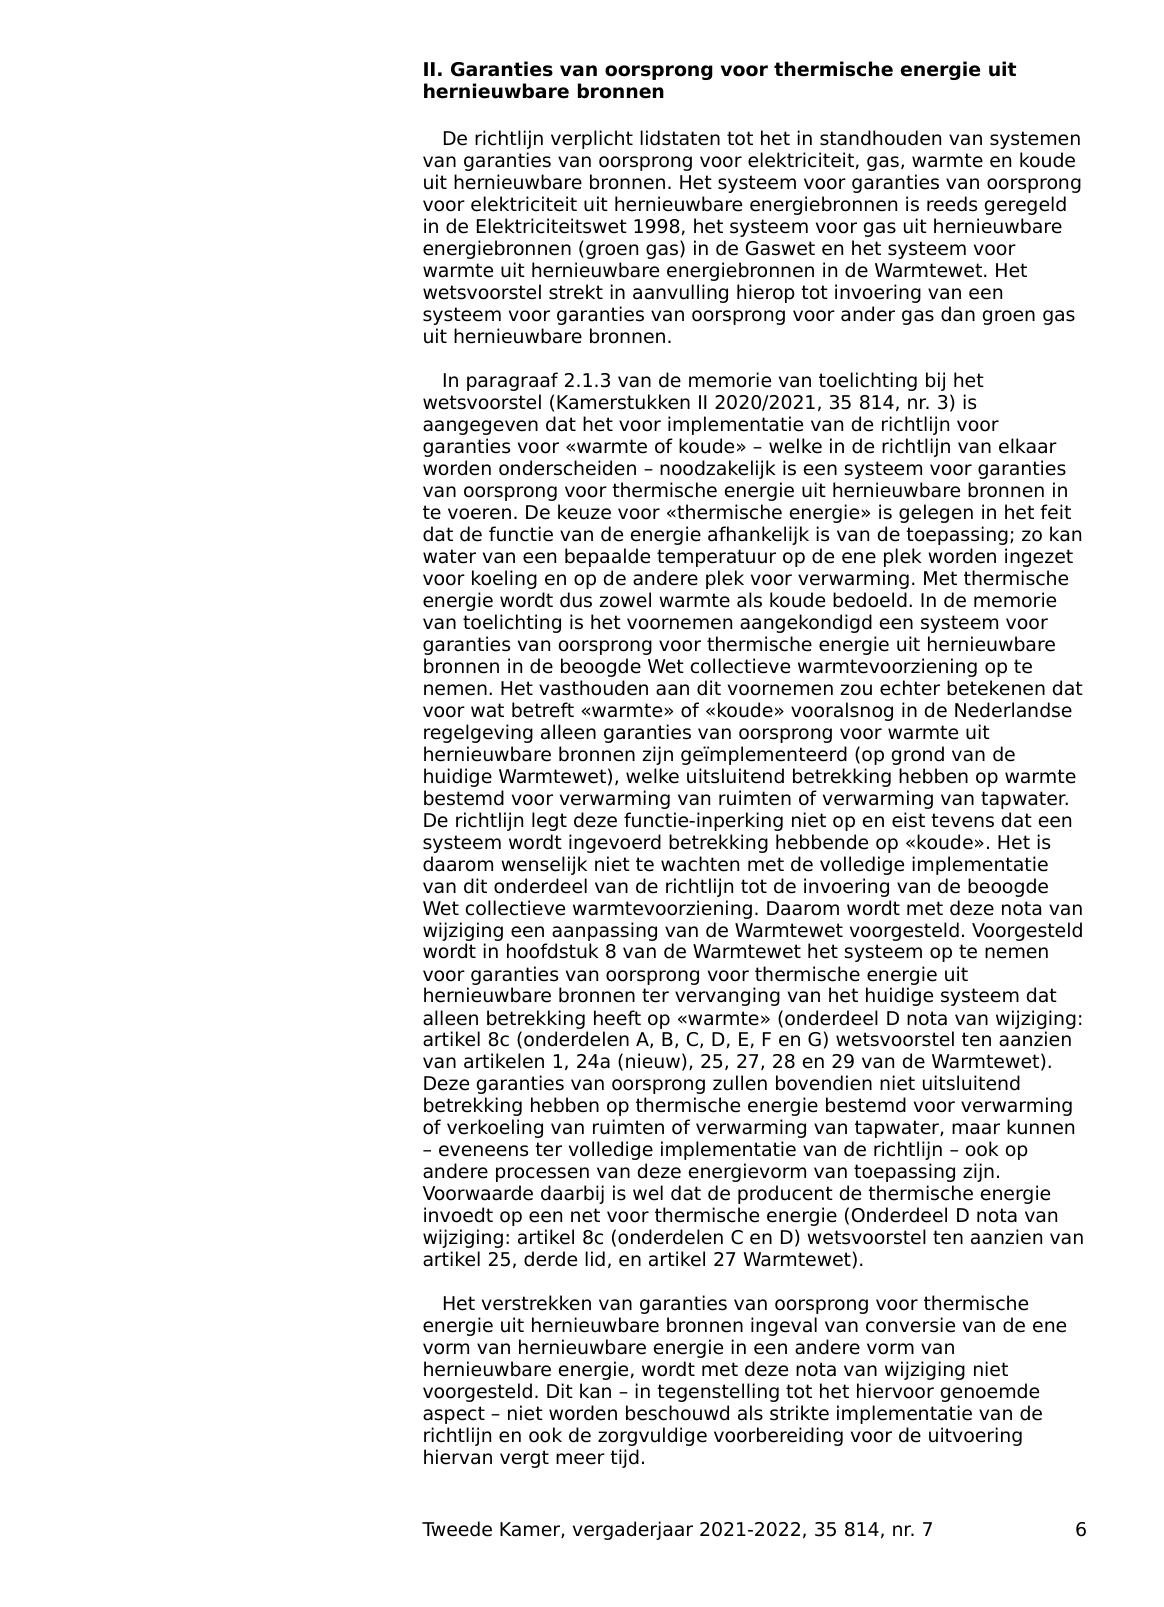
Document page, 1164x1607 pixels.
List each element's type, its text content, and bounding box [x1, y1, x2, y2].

text Het verstrekken van garanties van oorsprong voor thermische energie uit hernieuwbare bronnen ingeval van conversie van de ene vorm van hernieuwbare energie in een andere vorm van hernieuwbare energie, wordt met deze nota van wijziging niet voorgesteld. Dit kan – in tegenstelling tot het hiervoor genoemde aspect – niet worden beschouwd als strikte implementatie van de richtlijn en ook de zorgvuldige voorbereiding voor de uitvoering hiervan vergt meer tijd. [422, 1293, 1087, 1469]
text De richtlijn verplicht lidstaten tot het in standhouden van systemen van garanties van oorsprong voor elektriciteit, gas, warmte en koude uit hernieuwbare bronnen. Het systeem voor garanties van oorsprong voor elektriciteit uit hernieuwbare energiebronnen is reeds geregeld in de Elektriciteitswet 1998, het systeem voor gas uit hernieuwbare energiebronnen (groen gas) in de Gaswet en het systeem voor warmte uit hernieuwbare energiebronnen in de Warmtewet. Het wetsvoorstel strekt in aanvulling hierop tot invoering van een systeem voor garanties van oorsprong voor ander gas dan groen gas uit hernieuwbare bronnen. [422, 128, 1087, 348]
text In paragraaf 2.1.3 van de memorie van toelichting bij het wetsvoorstel (Kamerstukken II 2020/2021, 35 814, nr. 3) is aangegeven dat het voor implementatie van de richtlijn voor garanties voor «warmte of koude» – welke in de richtlijn van elkaar worden onderscheiden – noodzakelijk is een systeem voor garanties van oorsprong voor thermische energie uit hernieuwbare bronnen in te voeren. De keuze voor «thermische energie» is gelegen in het feit dat de functie van de energie afhankelijk is van de toepassing; zo kan water van een bepaalde temperatuur op de ene plek worden ingezet voor koeling en op de andere plek voor verwarming. Met thermische energie wordt dus zowel warmte als koude bedoeld. In de memorie van toelichting is het voornemen aangekondigd een systeem voor garanties van oorsprong voor thermische energie uit hernieuwbare bronnen in de beoogde Wet collectieve warmtevoorziening op te nemen. Het vasthouden aan dit voornemen zou echter betekenen dat voor wat betreft «warmte» of «koude» vooralsnog in de Nederlandse regelgeving alleen garanties van oorsprong voor warmte uit hernieuwbare bronnen zijn geïmplementeerd (op grond van de huidige Warmtewet), welke uitsluitend betrekking hebben op warmte bestemd voor verwarming van ruimten of verwarming van tapwater. De richtlijn legt deze functie-inperking niet op en eist tevens dat een systeem wordt ingevoerd betrekking hebbende op «koude». Het is daarom wenselijk niet te wachten met de volledige implementatie van dit onderdeel van de richtlijn tot de invoering van de beoogde Wet collectieve warmtevoorziening. Daarom wordt met deze nota van wijziging een aanpassing van de Warmtewet voorgesteld. Voorgesteld wordt in hoofdstuk 8 van de Warmtewet het systeem op te nemen voor garanties van oorsprong voor thermische energie uit hernieuwbare bronnen ter vervanging van het huidige systeem dat alleen betrekking heeft op «warmte» (onderdeel D nota van wijziging: artikel 8c (onderdelen A, B, C, D, E, F en G) wetsvoorstel ten aanzien van artikelen 1, 24a (nieuw), 25, 27, 28 en 29 van de Warmtewet). Deze garanties van oorsprong zullen bovendien niet uitsluitend betrekking hebben op thermische energie bestemd voor verwarming of verkoeling van ruimten of verwarming van tapwater, maar kunnen – eveneens ter volledige implementatie van de richtlijn – ook op andere processen van deze energievorm van toepassing zijn. Voorwaarde daarbij is wel dat de producent de thermische energie invoedt op een net voor thermische energie (Onderdeel D nota van wijziging: artikel 8c (onderdelen C en D) wetsvoorstel ten aanzien van artikel 25, derde lid, en artikel 27 Warmtewet). [422, 370, 1087, 1271]
subtitle II. Garanties van oorsprong voor thermische energie uit hernieuwbare bronnen [422, 59, 1087, 103]
